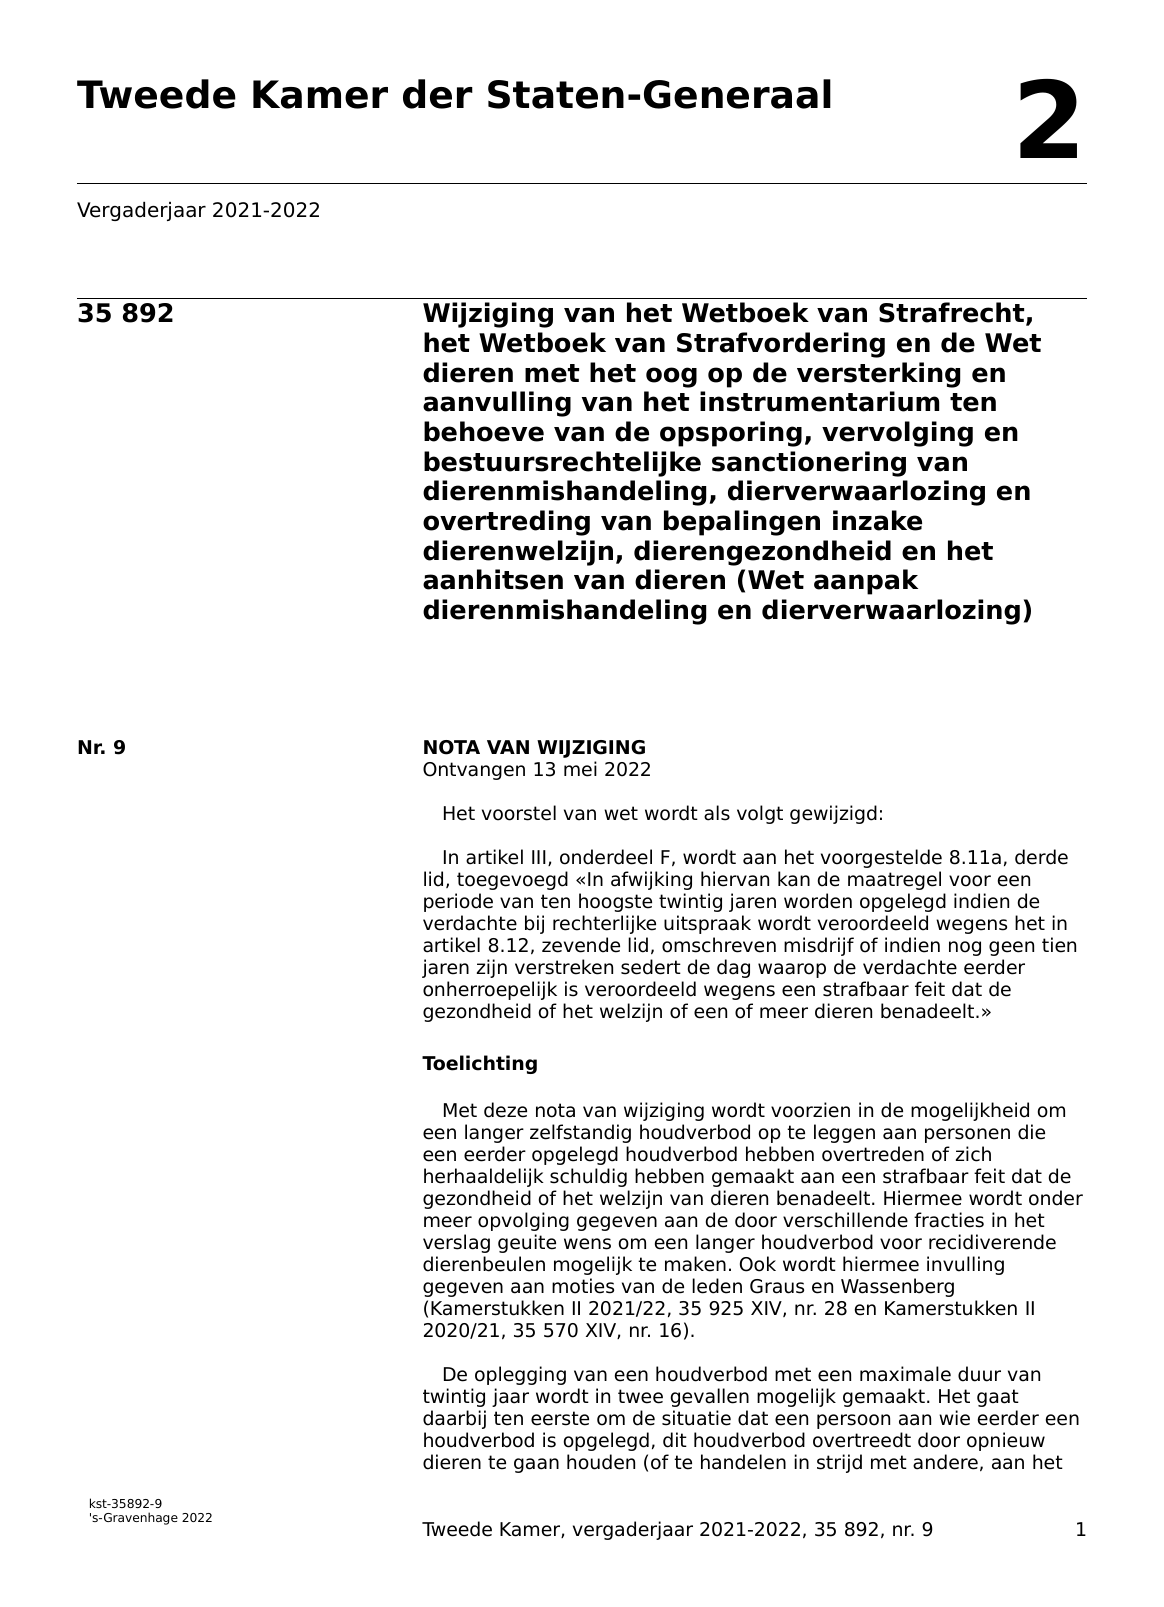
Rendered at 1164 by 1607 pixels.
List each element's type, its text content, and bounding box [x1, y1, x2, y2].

table_header 2 [886, 59, 1087, 183]
text Ontvangen 13 mei 2022 [422, 758, 1087, 781]
table_header Tweede Kamer der Staten-Generaal [77, 59, 886, 183]
subtitle 35 892 Wijziging van het Wetboek van Strafrecht, het Wetboek van Strafvordering en de Wet dieren met het oog op de versterking en aanvulling van het instrumentarium ten behoeve van de opsporing, vervolging en bestuursrechtelijke sanctionering van dierenmishandeling, dierverwaarlozing en overtreding van bepalingen inzake dierenwelzijn, dierengezondheid en het aanhitsen van dieren (Wet aanpak dierenmishandeling en dierverwaarlozing) [77, 299, 1087, 626]
text 's-Gravenhage 2022 [88, 1511, 323, 1525]
text kst-35892-9 [88, 1497, 323, 1511]
text Het voorstel van wet wordt als volgt gewijzigd: [422, 803, 1087, 825]
text In artikel III, onderdeel F, wordt aan het voorgestelde 8.11a, derde lid, toegevoegd «In afwijking hiervan kan de maatregel voor een periode van ten hoogste twintig jaren worden opgelegd indien de verdachte bij rechterlijke uitspraak wordt veroordeeld wegens het in artikel 8.12, zevende lid, omschreven misdrijf of indien nog geen tien jaren zijn verstreken sedert de dag waarop de verdachte eerder onherroepelijk is veroordeeld wegens een strafbaar feit dat de gezondheid of het welzijn of een of meer dieren benadeelt.» [422, 847, 1087, 1023]
subtitle Nr. 9 NOTA VAN WIJZIGING [77, 737, 1087, 758]
subtitle Toelichting [422, 1053, 1087, 1075]
table_cell Vergaderjaar 2021-2022 [77, 184, 1087, 298]
text De oplegging van een houdverbod met een maximale duur van twintig jaar wordt in twee gevallen mogelijk gemaakt. Het gaat daarbij ten eerste om de situatie dat een persoon aan wie eerder een houdverbod is opgelegd, dit houdverbod overtreedt door opnieuw dieren te gaan houden (of te handelen in strijd met andere, aan het [422, 1364, 1087, 1473]
text Met deze nota van wijziging wordt voorzien in de mogelijkheid om een langer zelfstandig houdverbod op te leggen aan personen die een eerder opgelegd houdverbod hebben overtreden of zich herhaaldelijk schuldig hebben gemaakt aan een strafbaar feit dat de gezondheid of het welzijn van dieren benadeelt. Hiermee wordt onder meer opvolging gegeven aan de door verschillende fracties in het verslag geuite wens om een langer houdverbod voor recidiverende dierenbeulen mogelijk te maken. Ook wordt hiermee invulling gegeven aan moties van de leden Graus en Wassenberg (Kamerstukken II 2021/22, 35 925 XIV, nr. 28 en Kamerstukken II 2020/21, 35 570 XIV, nr. 16). [422, 1100, 1087, 1341]
